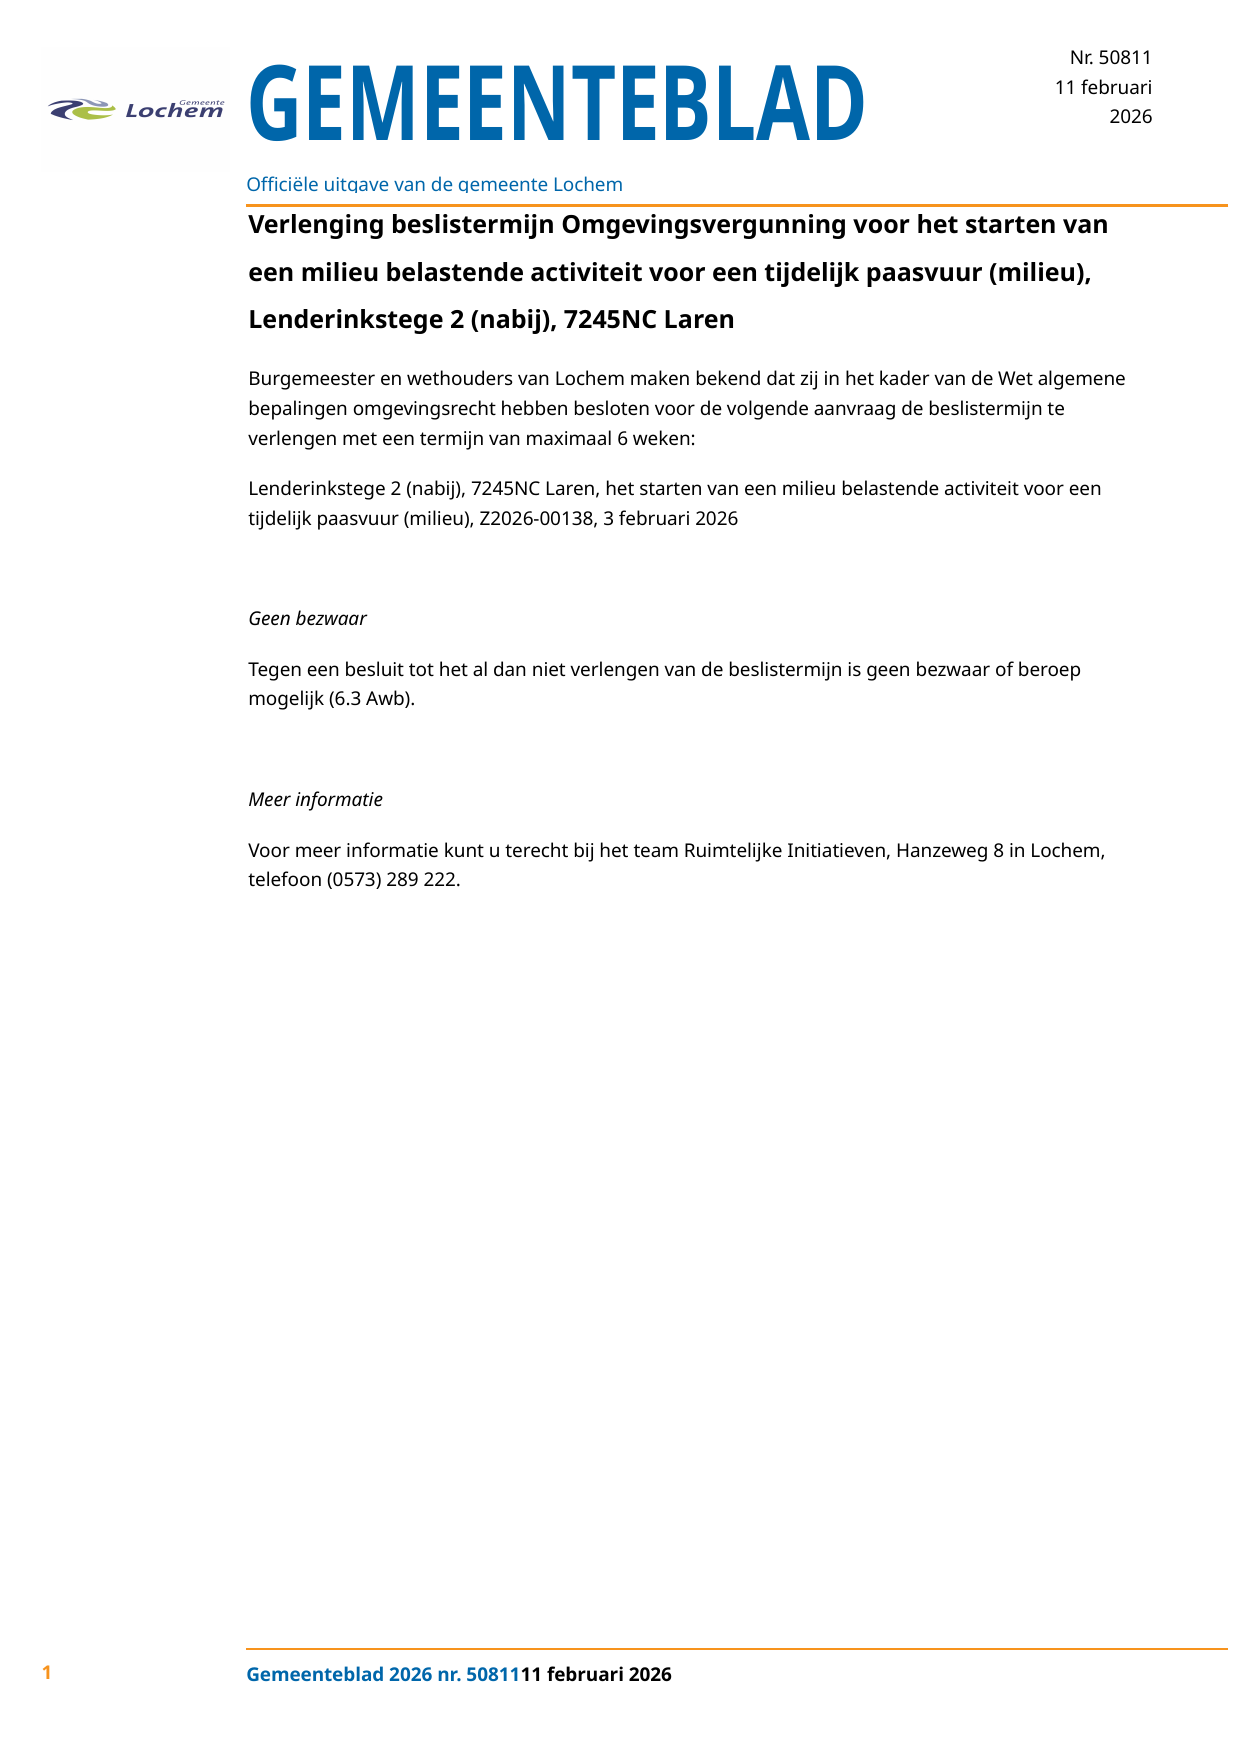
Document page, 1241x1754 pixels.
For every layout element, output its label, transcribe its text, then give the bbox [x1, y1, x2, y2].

text Geen bezwaar [248, 606, 1152, 631]
text Meer informatie [248, 786, 1152, 812]
text Tegen een besluit tot het al dan niet verlengen van de beslistermijn is geen bezwaar of beroep mogelijk (6.3 Awb). [248, 656, 1152, 711]
text Burgemeester en wethouders van Lochem maken bekend dat zij in het kader van de Wet algemene bepalingen omgevingsrecht hebben besloten voor de volgende aanvraag de beslistermijn te verlengen met een termijn van maximaal 6 weken: [248, 366, 1152, 450]
picture [41, 47, 231, 172]
text Verlenging beslistermijn Omgevingsvergunning voor het starten van een milieu belastende activiteit voor een tijdelijk paasvuur (milieu), Lenderinkstege 2 (nabij), 7245NC Laren [248, 207, 1152, 336]
text Voor meer informatie kunt u terecht bij het team Ruimtelijke Initiatieven, Hanzeweg 8 in Lochem, telefoon (0573) 289 222. [248, 837, 1152, 892]
text Lenderinkstege 2 (nabij), 7245NC Laren, het starten van een milieu belastende activiteit voor een tijdelijk paasvuur (milieu), Z2026-00138, 3 februari 2026 [248, 475, 1152, 530]
